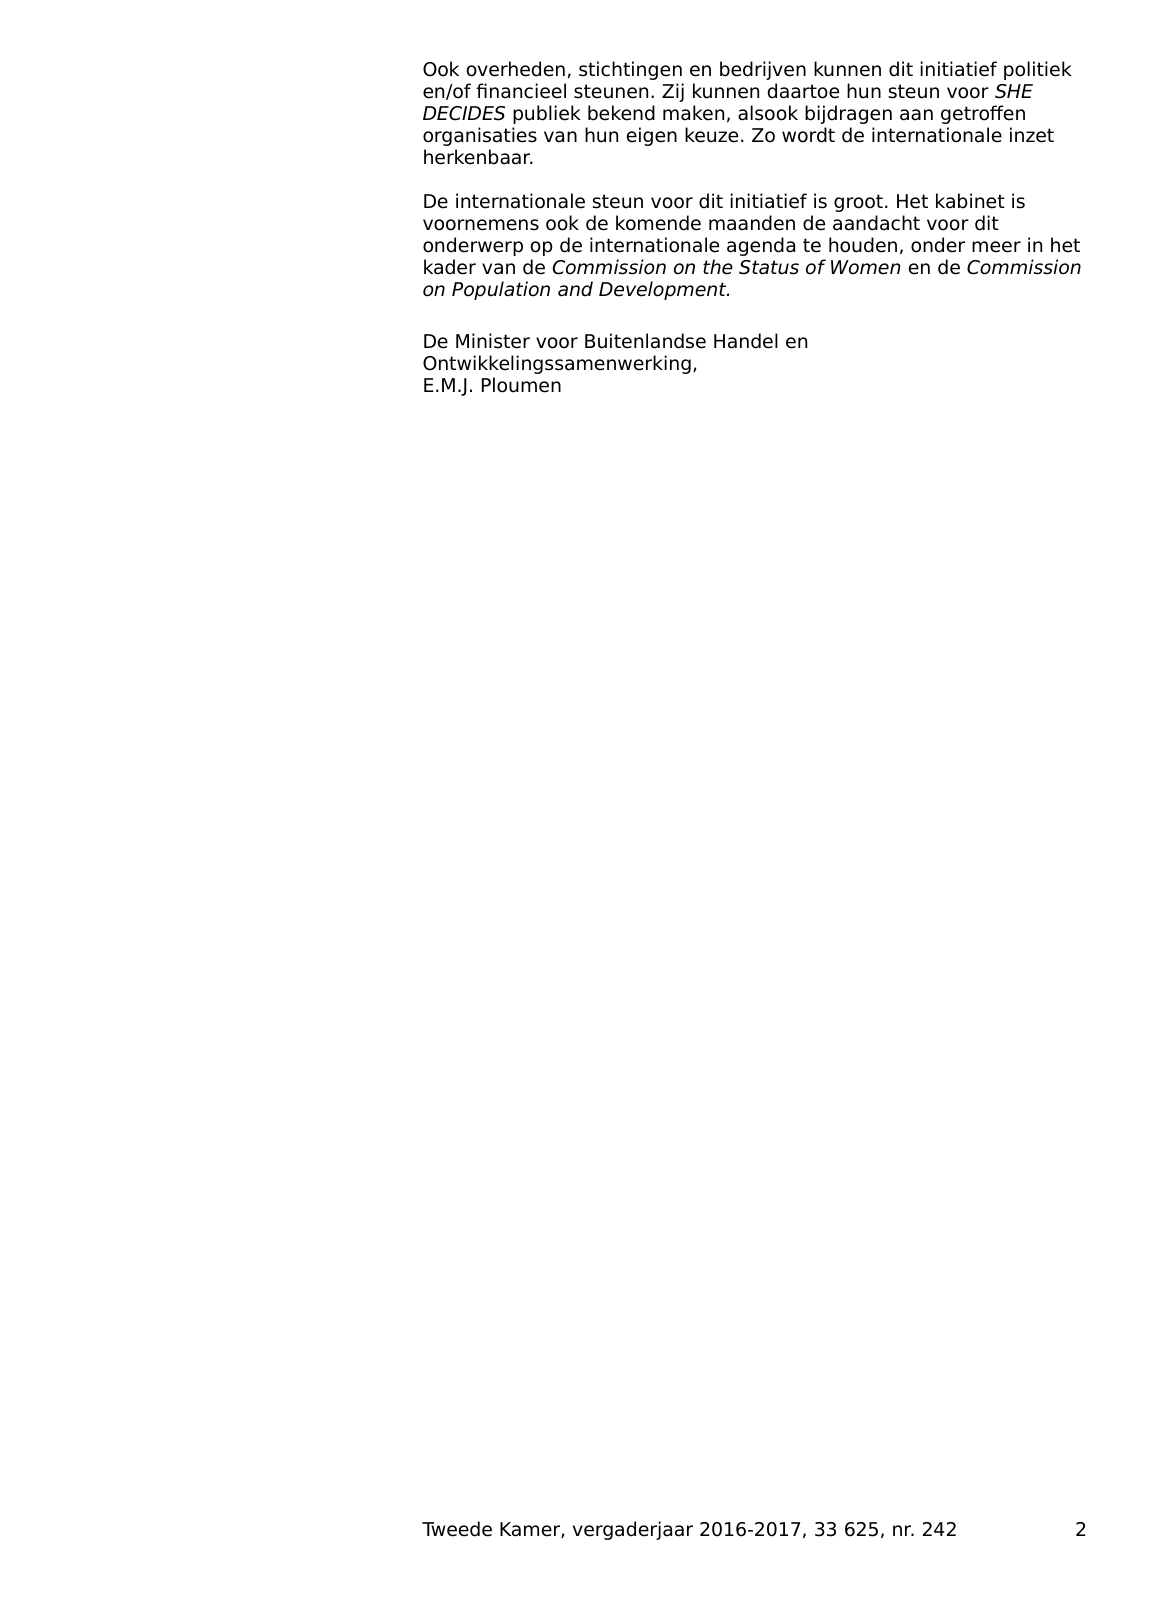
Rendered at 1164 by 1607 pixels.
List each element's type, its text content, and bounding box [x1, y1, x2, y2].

text De internationale steun voor dit initiatief is groot. Het kabinet is voornemens ook de komende maanden de aandacht voor dit onderwerp op de internationale agenda te houden, onder meer in het kader van de Commission on the Status of Women en de Commission on Population and Development. [422, 191, 1087, 301]
text De Minister voor Buitenlandse Handel en Ontwikkelingssamenwerking, E.M.J. Ploumen [422, 331, 1087, 397]
text Ook overheden, stichtingen en bedrijven kunnen dit initiatief politiek en/of financieel steunen. Zij kunnen daartoe hun steun voor SHE DECIDES publiek bekend maken, alsook bijdragen aan getroffen organisaties van hun eigen keuze. Zo wordt de internationale inzet herkenbaar. [422, 59, 1087, 169]
